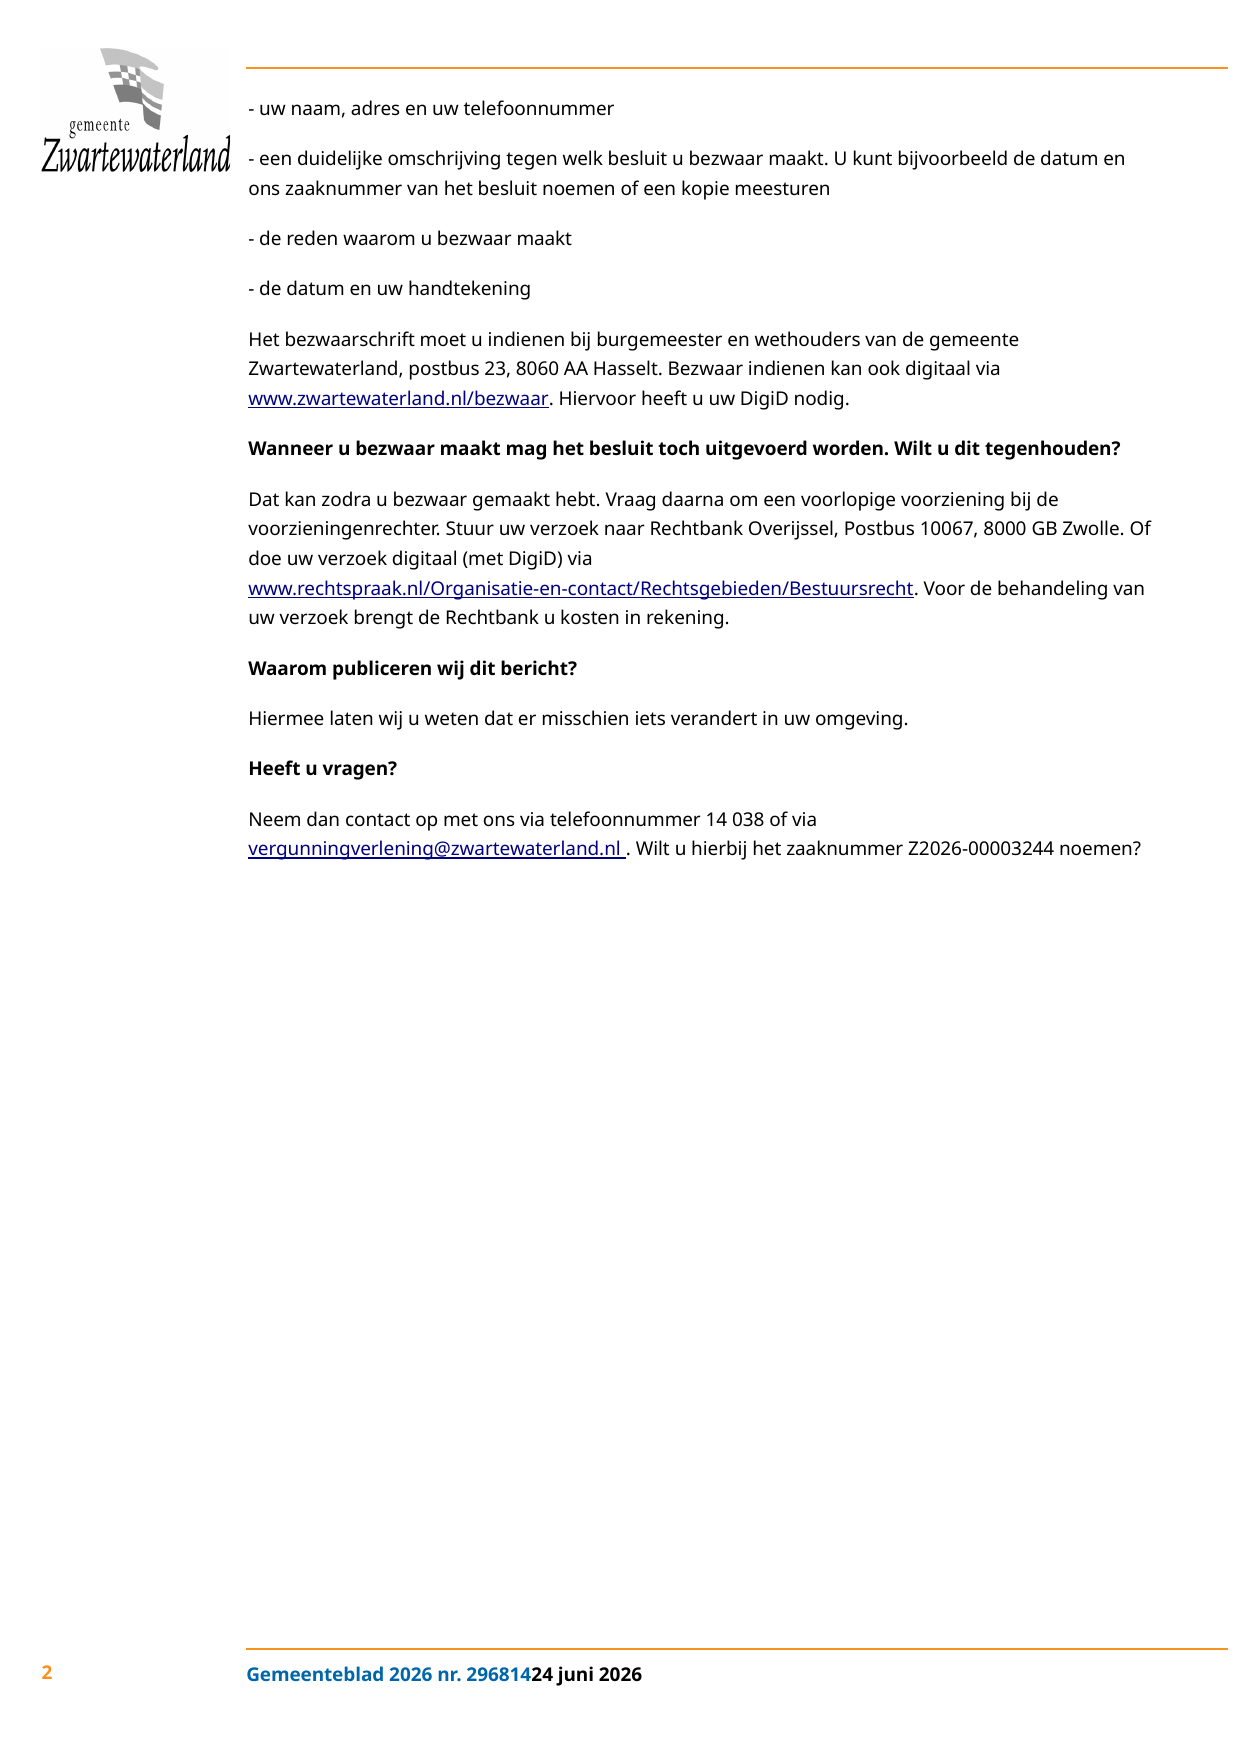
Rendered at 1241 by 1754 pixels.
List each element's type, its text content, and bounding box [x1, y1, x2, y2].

text Het bezwaarschrift moet u indienen bij burgemeester en wethouders van de gemeente Zwartewaterland, postbus 23, 8060 AA Hasselt. Bezwaar indienen kan ook digitaal via www.zwartewaterland.nl/bezwaar. Hiervoor heeft u uw DigiD nodig. [248, 326, 1152, 411]
text Dat kan zodra u bezwaar gemaakt hebt. Vraag daarna om een voorlopige voorziening bij de voorzieningenrechter. Stuur uw verzoek naar Rechtbank Overijssel, Postbus 10067, 8000 GB Zwolle. Of doe uw verzoek digitaal (met DigiD) via www.rechtspraak.nl/Organisatie-en-contact/Rechtsgebieden/Bestuursrecht. Voor de behandeling van uw verzoek brengt de Rechtbank u kosten in rekening. [248, 486, 1152, 630]
text - de reden waarom u bezwaar maakt [248, 225, 1152, 251]
text Waarom publiceren wij dit bericht? [248, 655, 1152, 681]
text Neem dan contact op met ons via telefoonnummer 14 038 of via vergunningverlening@zwartewaterland.nl . Wilt u hierbij het zaaknummer Z2026-00003244 noemen? [248, 806, 1152, 861]
picture [41, 47, 231, 172]
text Wanneer u bezwaar maakt mag het besluit toch uitgevoerd worden. Wilt u dit tegenhouden? [248, 436, 1152, 461]
text - een duidelijke omschrijving tegen welk besluit u bezwaar maakt. U kunt bijvoorbeeld de datum en ons zaaknummer van het besluit noemen of een kopie meesturen [248, 145, 1152, 201]
text - de datum en uw handtekening [248, 276, 1152, 301]
text - uw naam, adres en uw telefoonnummer [248, 95, 1152, 121]
text Heeft u vragen? [248, 756, 1152, 781]
text Hiermee laten wij u weten dat er misschien iets verandert in uw omgeving. [248, 705, 1152, 731]
